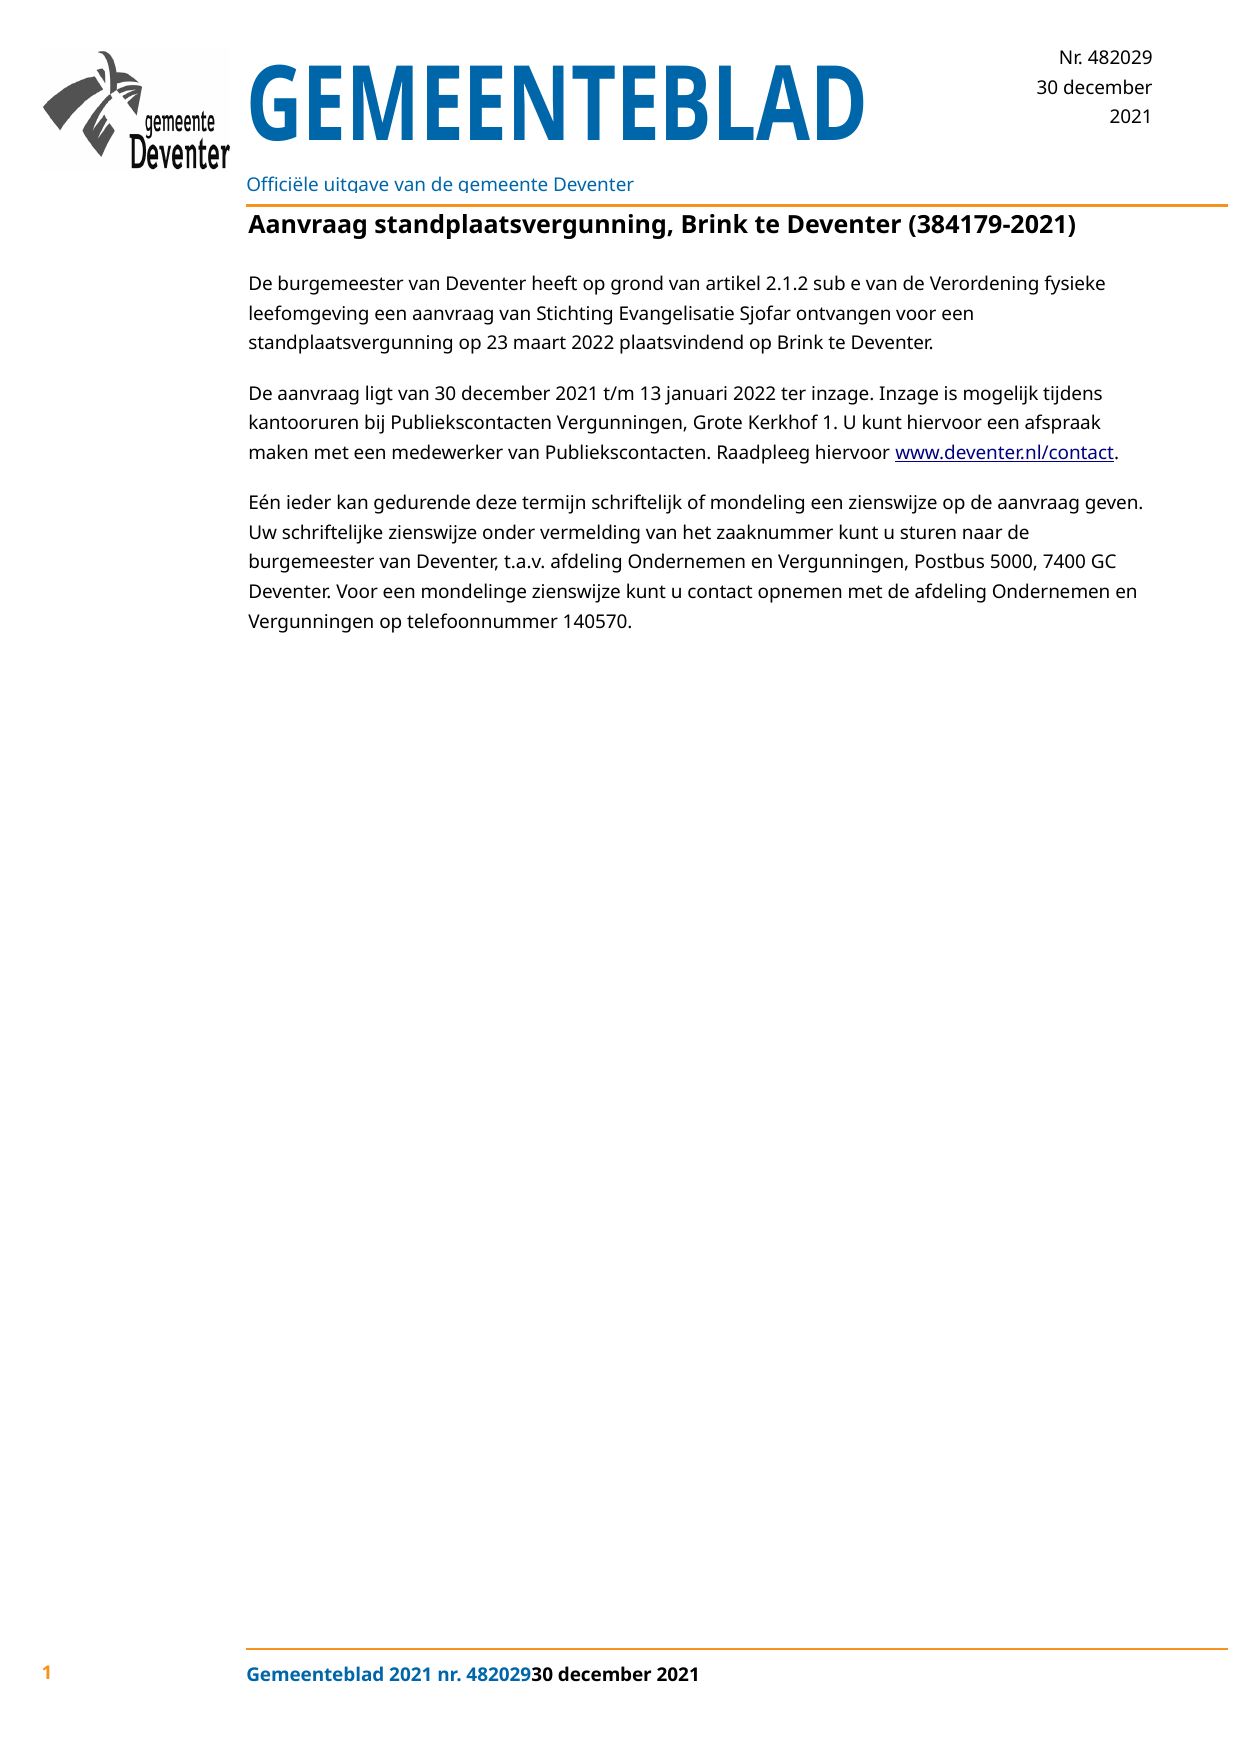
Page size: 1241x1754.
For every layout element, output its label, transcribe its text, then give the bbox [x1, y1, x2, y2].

picture [41, 47, 231, 172]
text Eén ieder kan gedurende deze termijn schriftelijk of mondeling een zienswijze op de aanvraag geven. Uw schriftelijke zienswijze onder vermelding van het zaaknummer kunt u sturen naar de burgemeester van Deventer, t.a.v. afdeling Ondernemen en Vergunningen, Postbus 5000, 7400 GC Deventer. Voor een mondelinge zienswijze kunt u contact opnemen met de afdeling Ondernemen en Vergunningen op telefoonnummer 140570. [248, 489, 1152, 633]
text De aanvraag ligt van 30 december 2021 t/m 13 januari 2022 ter inzage. Inzage is mogelijk tijdens kantooruren bij Publiekscontacten Vergunningen, Grote Kerkhof 1. U kunt hiervoor een afspraak maken met een medewerker van Publiekscontacten. Raadpleeg hiervoor www.deventer.nl/contact. [248, 380, 1152, 465]
text De burgemeester van Deventer heeft op grond van artikel 2.1.2 sub e van de Verordening fysieke leefomgeving een aanvraag van Stichting Evangelisatie Sjofar ontvangen voor een standplaatsvergunning op 23 maart 2022 plaatsvindend op Brink te Deventer. [248, 270, 1152, 355]
text Aanvraag standplaatsvergunning, Brink te Deventer (384179-2021) [248, 207, 1152, 241]
